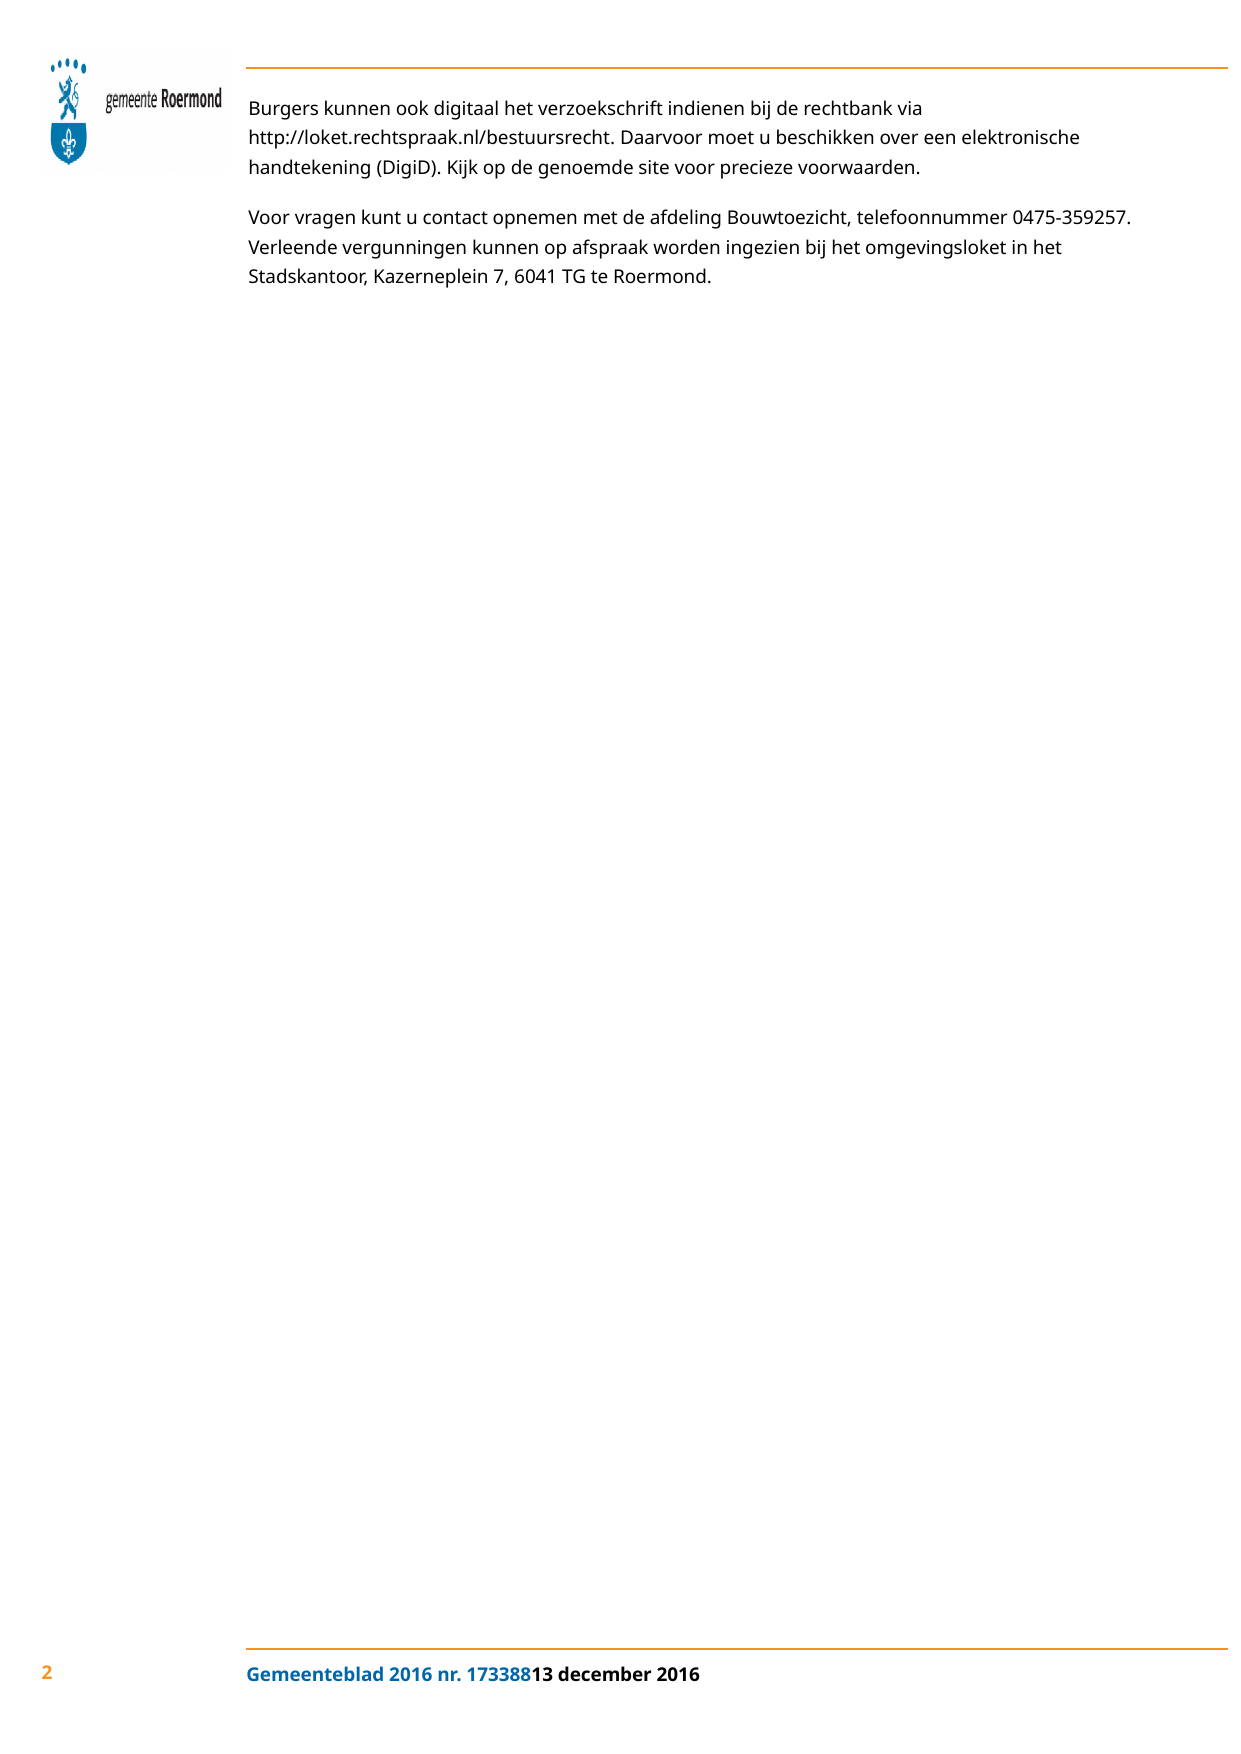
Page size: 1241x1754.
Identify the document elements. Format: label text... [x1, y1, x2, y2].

text Burgers kunnen ook digitaal het verzoekschrift indienen bij de rechtbank via http://loket.rechtspraak.nl/bestuursrecht. Daarvoor moet u beschikken over een elektronische handtekening (DigiD). Kijk op de genoemde site voor precieze voorwaarden. [248, 95, 1152, 180]
text Voor vragen kunt u contact opnemen met de afdeling Bouwtoezicht, telefoonnummer 0475-359257. Verleende vergunningen kunnen op afspraak worden ingezien bij het omgevingsloket in het Stadskantoor, Kazerneplein 7, 6041 TG te Roermond. [248, 204, 1152, 289]
picture [41, 47, 231, 172]
